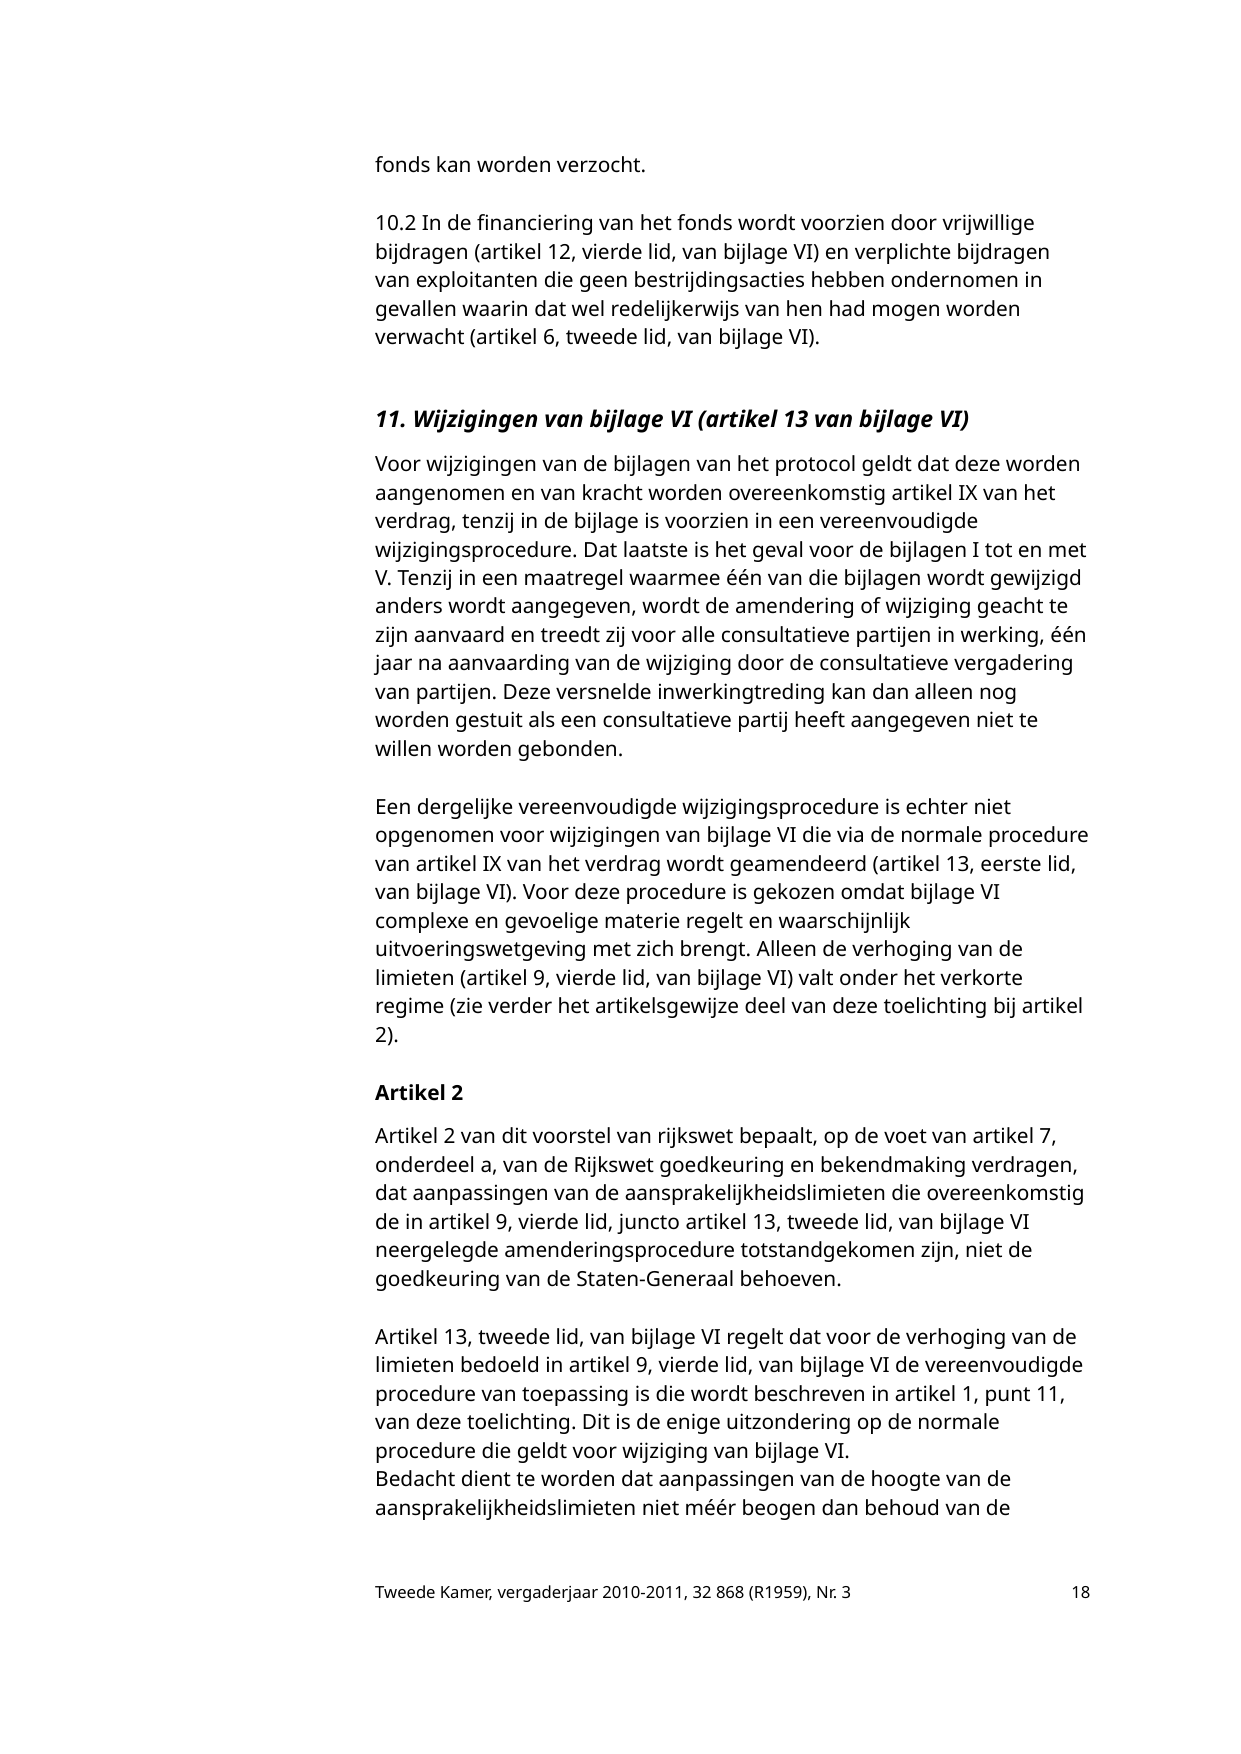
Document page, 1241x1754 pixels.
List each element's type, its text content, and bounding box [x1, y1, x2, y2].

text 10.2 In de financiering van het fonds wordt voorzien door vrijwillige bijdragen (artikel 12, vierde lid, van bijlage VI) en verplichte bijdragen van exploitanten die geen bestrijdingsacties hebben ondernomen in gevallen waarin dat wel redelijkerwijs van hen had mogen worden verwacht (artikel 6, tweede lid, van bijlage VI). [375, 208, 1090, 351]
text Voor wijzigingen van de bijlagen van het protocol geldt dat deze worden aangenomen en van kracht worden overeenkomstig artikel IX van het verdrag, tenzij in de bijlage is voorzien in een vereenvoudigde wijzigingsprocedure. Dat laatste is het geval voor de bijlagen I tot en met V. Tenzij in een maatregel waarmee één van die bijlagen wordt gewijzigd anders wordt aangegeven, wordt de amendering of wijziging geacht te zijn aanvaard en treedt zij voor alle consultatieve partijen in werking, één jaar na aanvaarding van de wijziging door de consultatieve vergadering van partijen. Deze versnelde inwerkingtreding kan dan alleen nog worden gestuit als een consultatieve partij heeft aangegeven niet te willen worden gebonden. [375, 449, 1090, 762]
text Bedacht dient te worden dat aanpassingen van de hoogte van de aansprakelijkheidslimieten niet méér beogen dan behoud van de [375, 1464, 1090, 1521]
text Een dergelijke vereenvoudigde wijzigingsprocedure is echter niet opgenomen voor wijzigingen van bijlage VI die via de normale procedure van artikel IX van het verdrag wordt geamendeerd (artikel 13, eerste lid, van bijlage VI). Voor deze procedure is gekozen omdat bijlage VI complexe en gevoelige materie regelt en waarschijnlijk uitvoeringswetgeving met zich brengt. Alleen de verhoging van de limieten (artikel 9, vierde lid, van bijlage VI) valt onder het verkorte regime (zie verder het artikelsgewijze deel van deze toelichting bij artikel 2). [375, 792, 1090, 1048]
subtitle 11. Wijzigingen van bijlage VI (artikel 13 van bijlage VI) [375, 403, 1090, 434]
text Artikel 2 [375, 1078, 1090, 1107]
text fonds kan worden verzocht. [375, 150, 1090, 178]
text Artikel 2 van dit voorstel van rijkswet bepaalt, op de voet van artikel 7, onderdeel a, van de Rijkswet goedkeuring en bekendmaking verdragen, dat aanpassingen van de aansprakelijkheidslimieten die overeenkomstig de in artikel 9, vierde lid, juncto artikel 13, tweede lid, van bijlage VI neergelegde amenderingsprocedure totstandgekomen zijn, niet de goedkeuring van de Staten-Generaal behoeven. [375, 1122, 1090, 1292]
text Artikel 13, tweede lid, van bijlage VI regelt dat voor de verhoging van de limieten bedoeld in artikel 9, vierde lid, van bijlage VI de vereenvoudigde procedure van toepassing is die wordt beschreven in artikel 1, punt 11, van deze toelichting. Dit is de enige uitzondering op de normale procedure die geldt voor wijziging van bijlage VI. [375, 1322, 1090, 1464]
